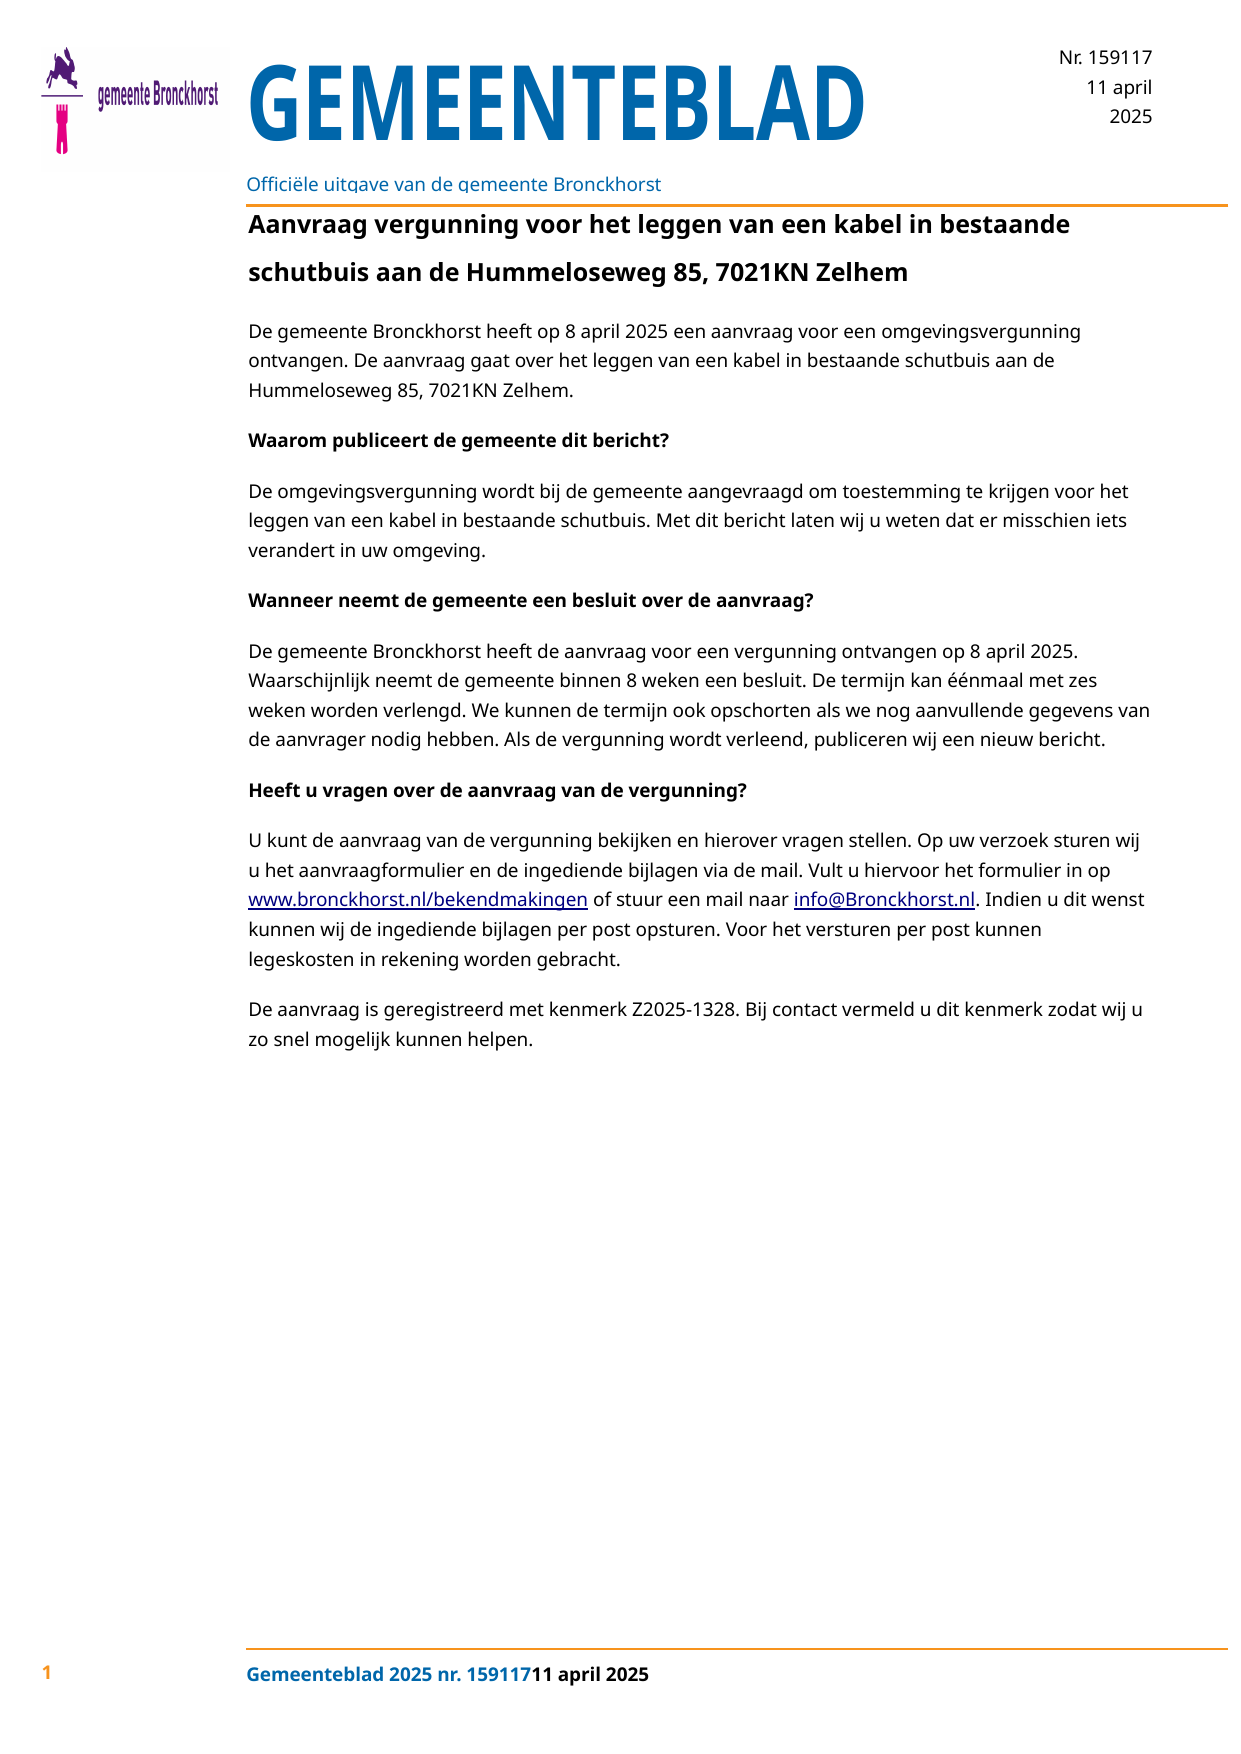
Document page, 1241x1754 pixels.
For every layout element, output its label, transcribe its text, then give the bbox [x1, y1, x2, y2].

text De aanvraag is geregistreerd met kenmerk Z2025-1328. Bij contact vermeld u dit kenmerk zodat wij u zo snel mogelijk kunnen helpen. [248, 996, 1152, 1052]
text Waarom publiceert de gemeente dit bericht? [248, 427, 1152, 453]
text U kunt de aanvraag van de vergunning bekijken en hierover vragen stellen. Op uw verzoek sturen wij u het aanvraagformulier en de ingediende bijlagen via de mail. Vult u hiervoor het formulier in op www.bronckhorst.nl/bekendmakingen of stuur een mail naar info@Bronckhorst.nl. Indien u dit wenst kunnen wij de ingediende bijlagen per post opsturen. Voor het versturen per post kunnen legeskosten in rekening worden gebracht. [248, 827, 1152, 972]
picture [41, 47, 231, 172]
text De gemeente Bronckhorst heeft op 8 april 2025 een aanvraag voor een omgevingsvergunning ontvangen. De aanvraag gaat over het leggen van een kabel in bestaande schutbuis aan de Hummeloseweg 85, 7021KN Zelhem. [248, 318, 1152, 403]
text Wanneer neemt de gemeente een besluit over de aanvraag? [248, 587, 1152, 613]
text De gemeente Bronckhorst heeft de aanvraag voor een vergunning ontvangen op 8 april 2025. Waarschijnlijk neemt de gemeente binnen 8 weken een besluit. De termijn kan éénmaal met zes weken worden verlengd. We kunnen de termijn ook opschorten als we nog aanvullende gegevens van de aanvrager nodig hebben. Als de vergunning wordt verleend, publiceren wij een nieuw bericht. [248, 638, 1152, 752]
text De omgevingsvergunning wordt bij de gemeente aangevraagd om toestemming te krijgen voor het leggen van een kabel in bestaande schutbuis. Met dit bericht laten wij u weten dat er misschien iets verandert in uw omgeving. [248, 478, 1152, 563]
text Heeft u vragen over de aanvraag van de vergunning? [248, 777, 1152, 803]
text Aanvraag vergunning voor het leggen van een kabel in bestaande schutbuis aan de Hummeloseweg 85, 7021KN Zelhem [248, 207, 1152, 288]
